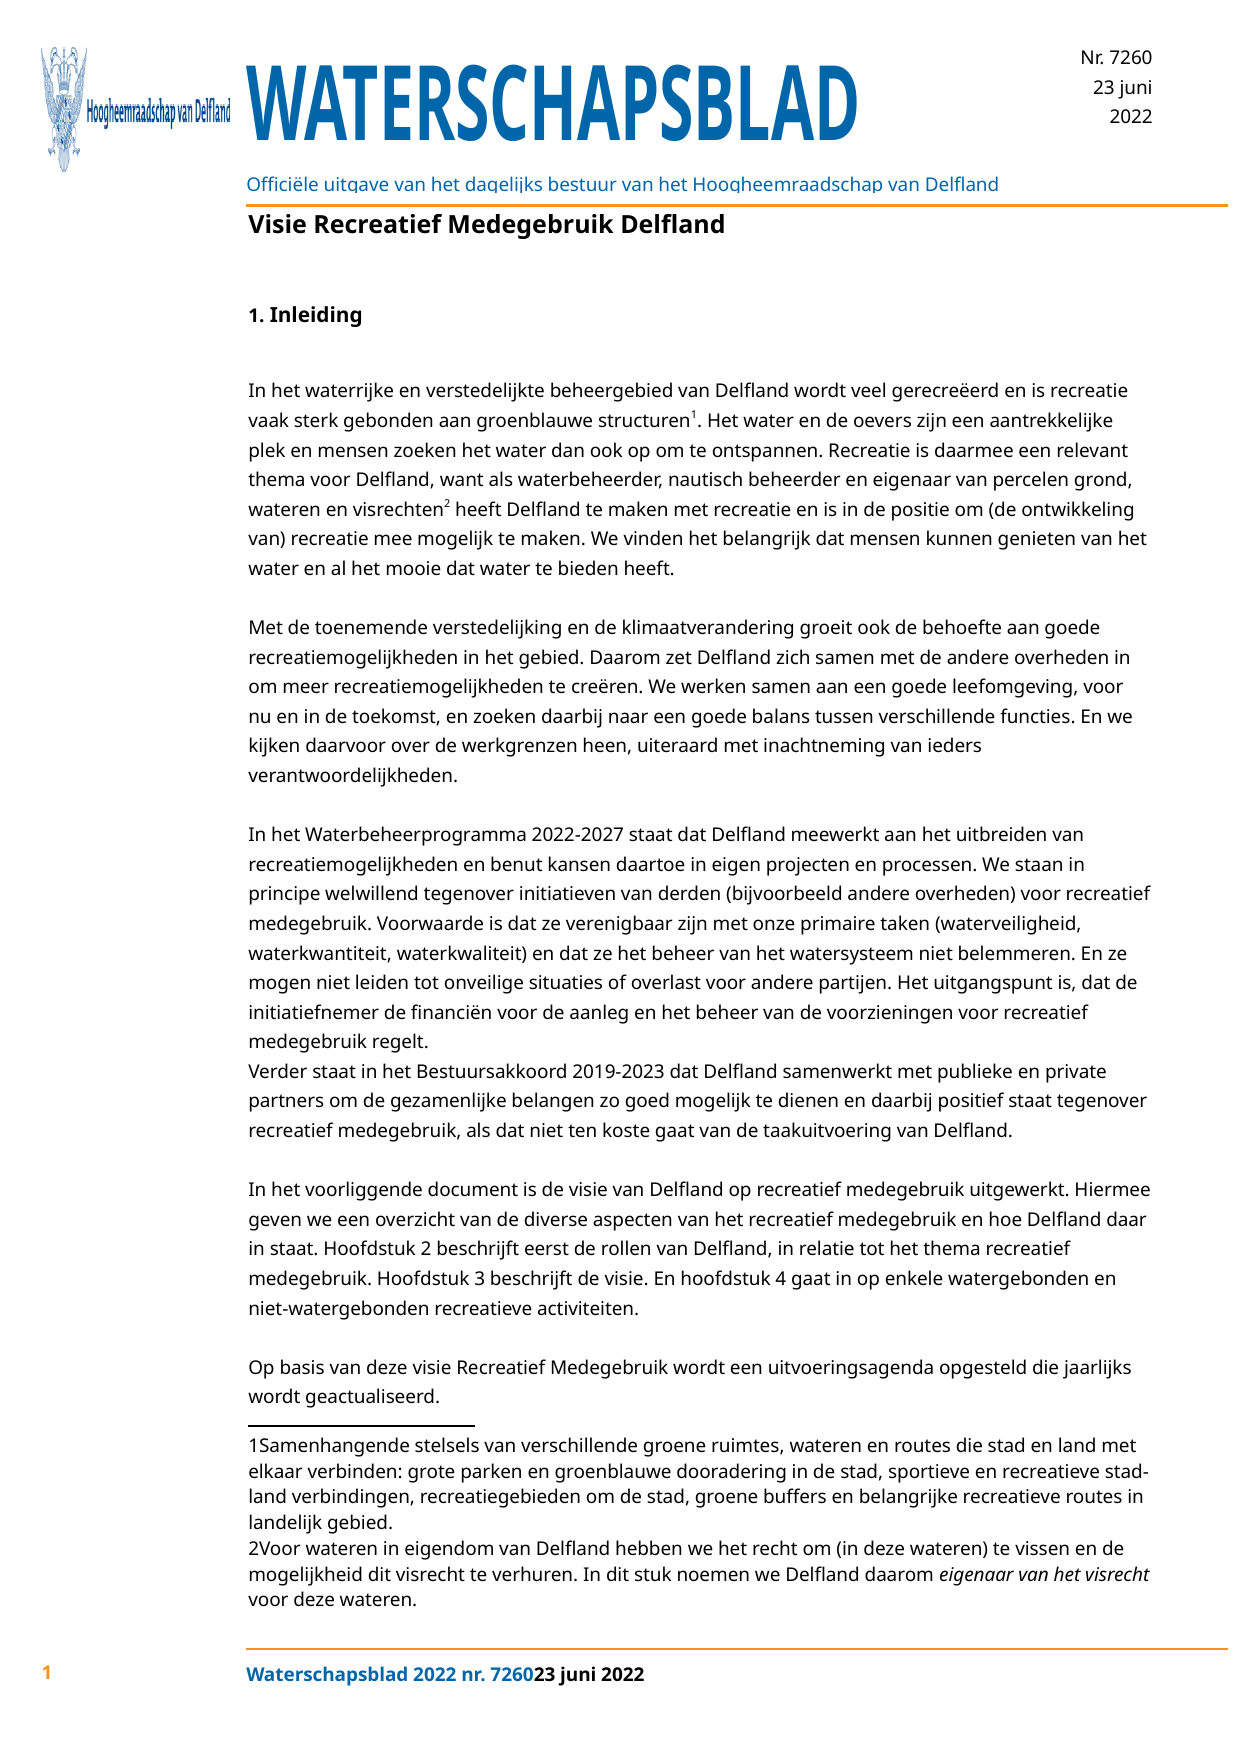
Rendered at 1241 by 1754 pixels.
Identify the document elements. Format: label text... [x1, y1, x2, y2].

text Visie Recreatief Medegebruik Delfland [248, 207, 1152, 241]
text In het Waterbeheerprogramma 2022-2027 staat dat Delfland meewerkt aan het uitbreiden van recreatiemogelijkheden en benut kansen daartoe in eigen projecten en processen. We staan in principe welwillend tegenover initiatieven van derden (bijvoorbeeld andere overheden) voor recreatief medegebruik. Voorwaarde is dat ze verenigbaar zijn met onze primaire taken (waterveiligheid, waterkwantiteit, waterkwaliteit) en dat ze het beheer van het watersysteem niet belemmeren. En ze mogen niet leiden tot onveilige situaties of overlast voor andere partijen. Het uitgangspunt is, dat de initiatiefnemer de financiën voor de aanleg en het beheer van de voorzieningen voor recreatief medegebruik regelt. [248, 821, 1152, 1054]
picture [41, 47, 231, 172]
text Met de toenemende verstedelijking en de klimaatverandering groeit ook de behoefte aan goede recreatiemogelijkheden in het gebied. Daarom zet Delfland zich samen met de andere overheden in om meer recreatiemogelijkheden te creëren. We werken samen aan een goede leefomgeving, voor nu en in de toekomst, en zoeken daarbij naar een goede balans tussen verschillende functies. En we kijken daarvoor over de werkgrenzen heen, uiteraard met inachtneming van ieders verantwoordelijkheden. [248, 614, 1152, 788]
text Voor wateren in eigendom van Delfland hebben we het recht om (in deze wateren) te vissen en de mogelijkheid dit visrecht te verhuren. In dit stuk noemen we Delfland daarom eigenaar van het visrecht voor deze wateren. [248, 1535, 1152, 1612]
text In het waterrijke en verstedelijkte beheergebied van Delfland wordt veel gerecreëerd en is recreatie vaak sterk gebonden aan groenblauwe structuren. Het water en de oevers zijn een aantrekkelijke plek en mensen zoeken het water dan ook op om te ontspannen. Recreatie is daarmee een relevant thema voor Delfland, want als waterbeheerder, nautisch beheerder en eigenaar van percelen grond, wateren en visrechten heeft Delfland te maken met recreatie en is in de positie om (de ontwikkeling van) recreatie mee mogelijk te maken. We vinden het belangrijk dat mensen kunnen genieten van het water en al het mooie dat water te bieden heeft. [248, 378, 1152, 581]
text Op basis van deze visie Recreatief Medegebruik wordt een uitvoeringsagenda opgesteld die jaarlijks wordt geactualiseerd. [248, 1354, 1152, 1409]
text In het voorliggende document is de visie van Delfland op recreatief medegebruik uitgewerkt. Hiermee geven we een overzicht van de diverse aspecten van het recreatief medegebruik en hoe Delfland daar in staat. Hoofdstuk 2 beschrijft eerst de rollen van Delfland, in relatie tot het thema recreatief medegebruik. Hoofdstuk 3 beschrijft de visie. En hoofdstuk 4 gaat in op enkele watergebonden en niet-watergebonden recreatieve activiteiten. [248, 1176, 1152, 1320]
text Verder staat in het Bestuursakkoord 2019-2023 dat Delfland samenwerkt met publieke en private partners om de gezamenlijke belangen zo goed mogelijk te dienen en daarbij positief staat tegenover recreatief medegebruik, als dat niet ten koste gaat van de taakuitvoering van Delfland. [248, 1058, 1152, 1143]
text Samenhangende stelsels van verschillende groene ruimtes, wateren en routes die stad en land met elkaar verbinden: grote parken en groenblauwe dooradering in de stad, sportieve en recreatieve stad-land verbindingen, recreatiegebieden om de stad, groene buffers en belangrijke recreatieve routes in landelijk gebied. [248, 1432, 1152, 1535]
text 1. Inleiding [248, 300, 1152, 328]
